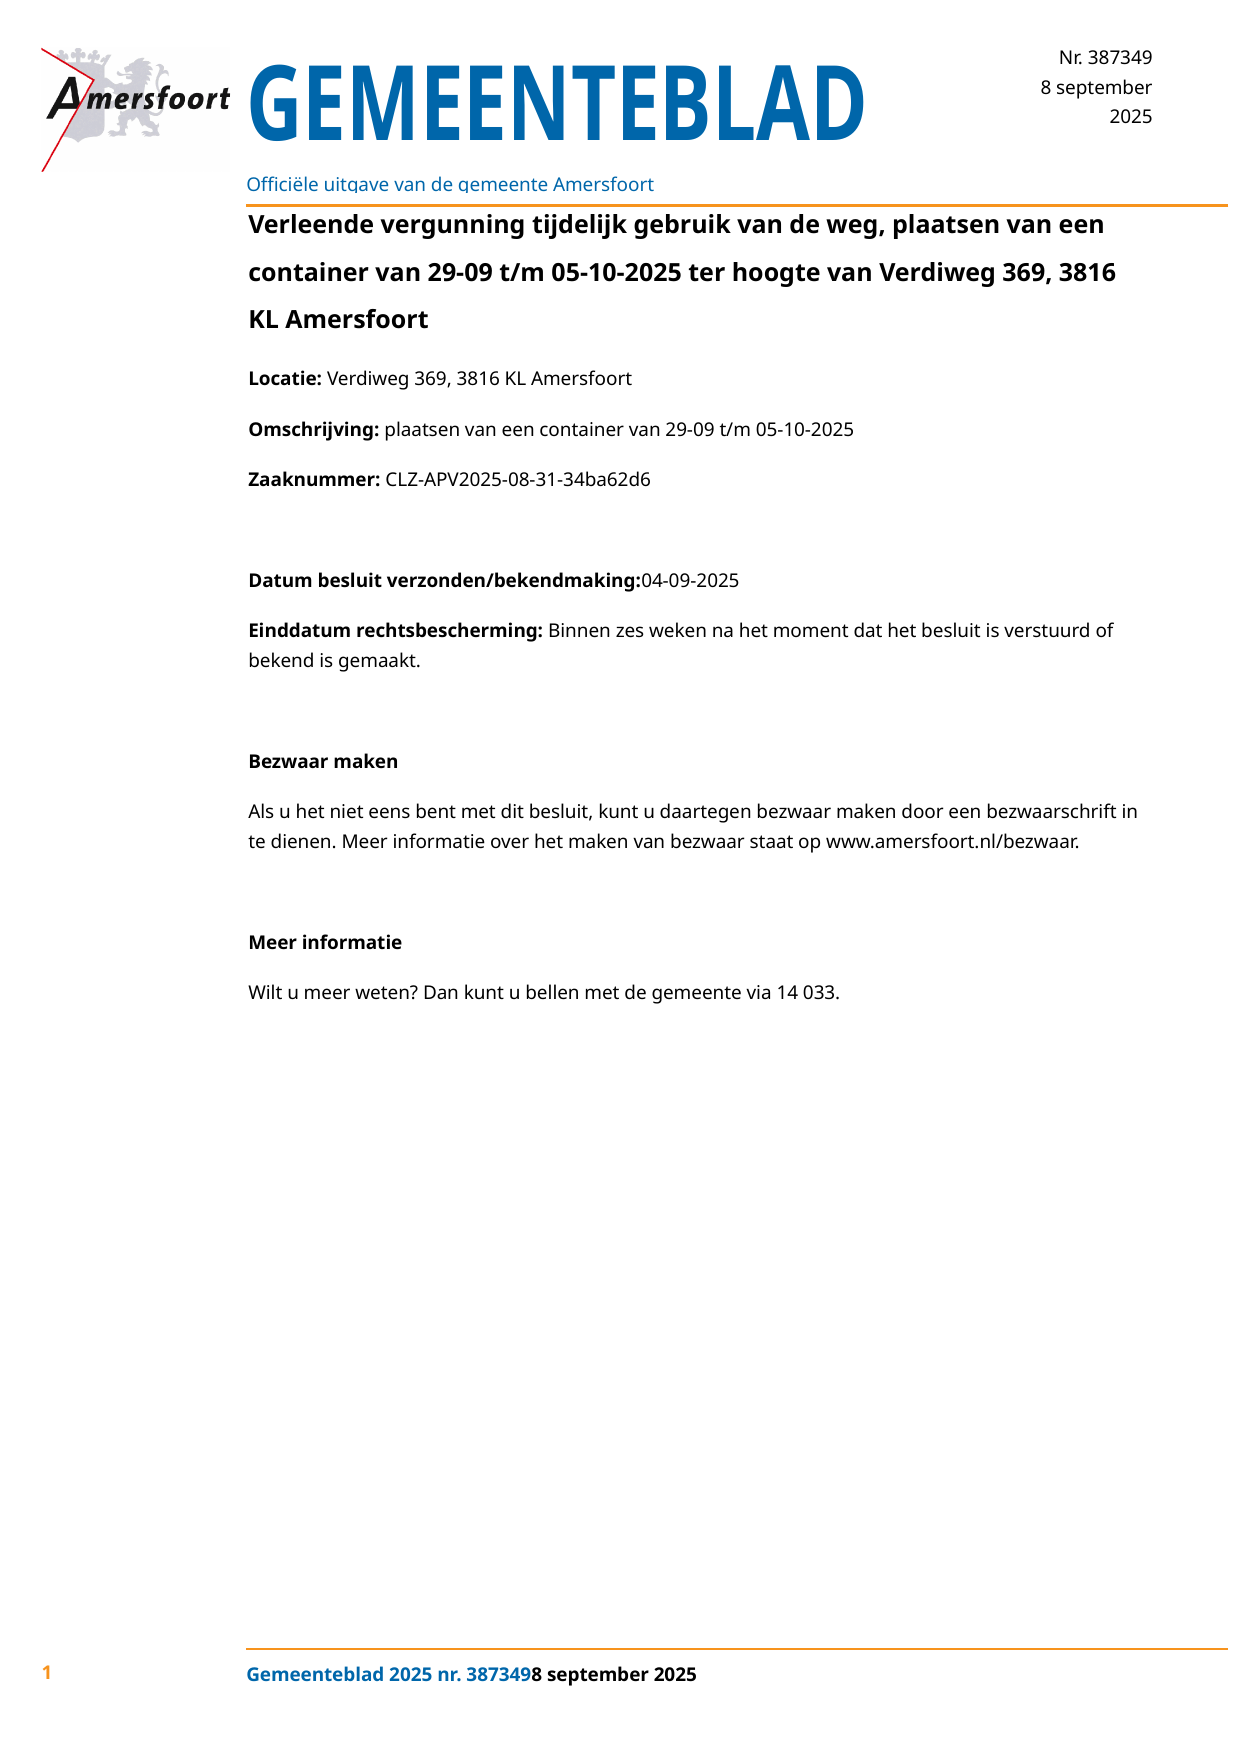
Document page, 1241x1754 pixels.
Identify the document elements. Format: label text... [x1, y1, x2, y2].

text Wilt u meer weten? Dan kunt u bellen met de gemeente via 14 033. [248, 979, 1152, 1005]
text Locatie: Verdiweg 369, 3816 KL Amersfoort [248, 366, 1152, 391]
text Datum besluit verzonden/bekendmaking:04-09-2025 [248, 567, 1152, 593]
picture [41, 47, 231, 172]
text Als u het niet eens bent met dit besluit, kunt u daartegen bezwaar maken door een bezwaarschrift in te dienen. Meer informatie over het maken van bezwaar staat op www.amersfoort.nl/bezwaar. [248, 798, 1152, 854]
text Verleende vergunning tijdelijk gebruik van de weg, plaatsen van een container van 29-09 t/m 05-10-2025 ter hoogte van Verdiweg 369, 3816 KL Amersfoort [248, 207, 1152, 336]
text Meer informatie [248, 929, 1152, 954]
text Bezwaar maken [248, 748, 1152, 774]
text Zaaknummer: CLZ-APV2025-08-31-34ba62d6 [248, 466, 1152, 492]
text Einddatum rechtsbescherming: Binnen zes weken na het moment dat het besluit is verstuurd of bekend is gemaakt. [248, 618, 1152, 673]
text Omschrijving: plaatsen van een container van 29-09 t/m 05-10-2025 [248, 416, 1152, 442]
